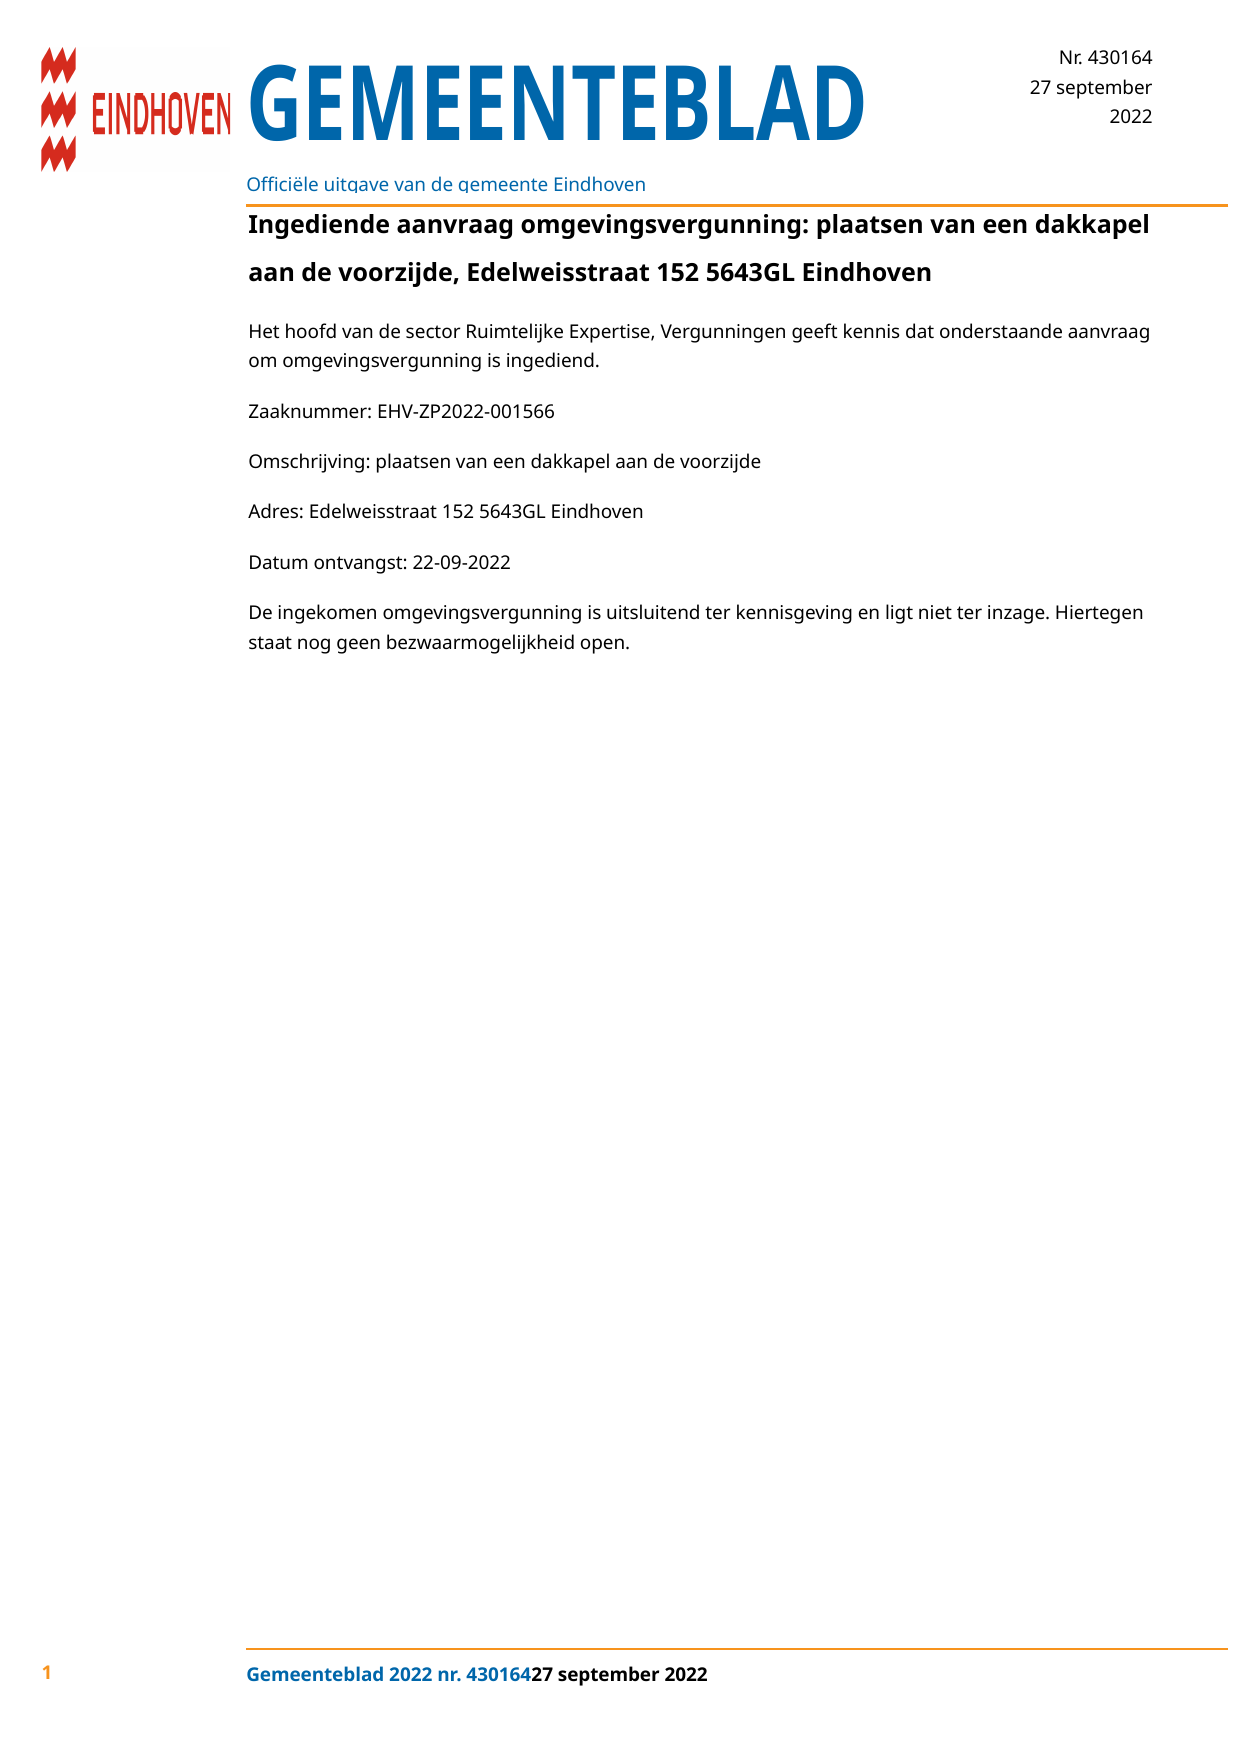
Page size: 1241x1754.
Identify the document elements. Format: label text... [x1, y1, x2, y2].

text Adres: Edelweisstraat 152 5643GL Eindhoven [248, 499, 1152, 524]
text Het hoofd van de sector Ruimtelijke Expertise, Vergunningen geeft kennis dat onderstaande aanvraag om omgevingsvergunning is ingediend. [248, 318, 1152, 373]
text Ingediende aanvraag omgevingsvergunning: plaatsen van een dakkapel aan de voorzijde, Edelweisstraat 152 5643GL Eindhoven [248, 207, 1152, 288]
text Omschrijving: plaatsen van een dakkapel aan de voorzijde [248, 448, 1152, 474]
text Zaaknummer: EHV-ZP2022-001566 [248, 398, 1152, 424]
text Datum ontvangst: 22-09-2022 [248, 549, 1152, 575]
text De ingekomen omgevingsvergunning is uitsluitend ter kennisgeving en ligt niet ter inzage. Hiertegen staat nog geen bezwaarmogelijkheid open. [248, 599, 1152, 655]
picture [41, 47, 231, 172]
